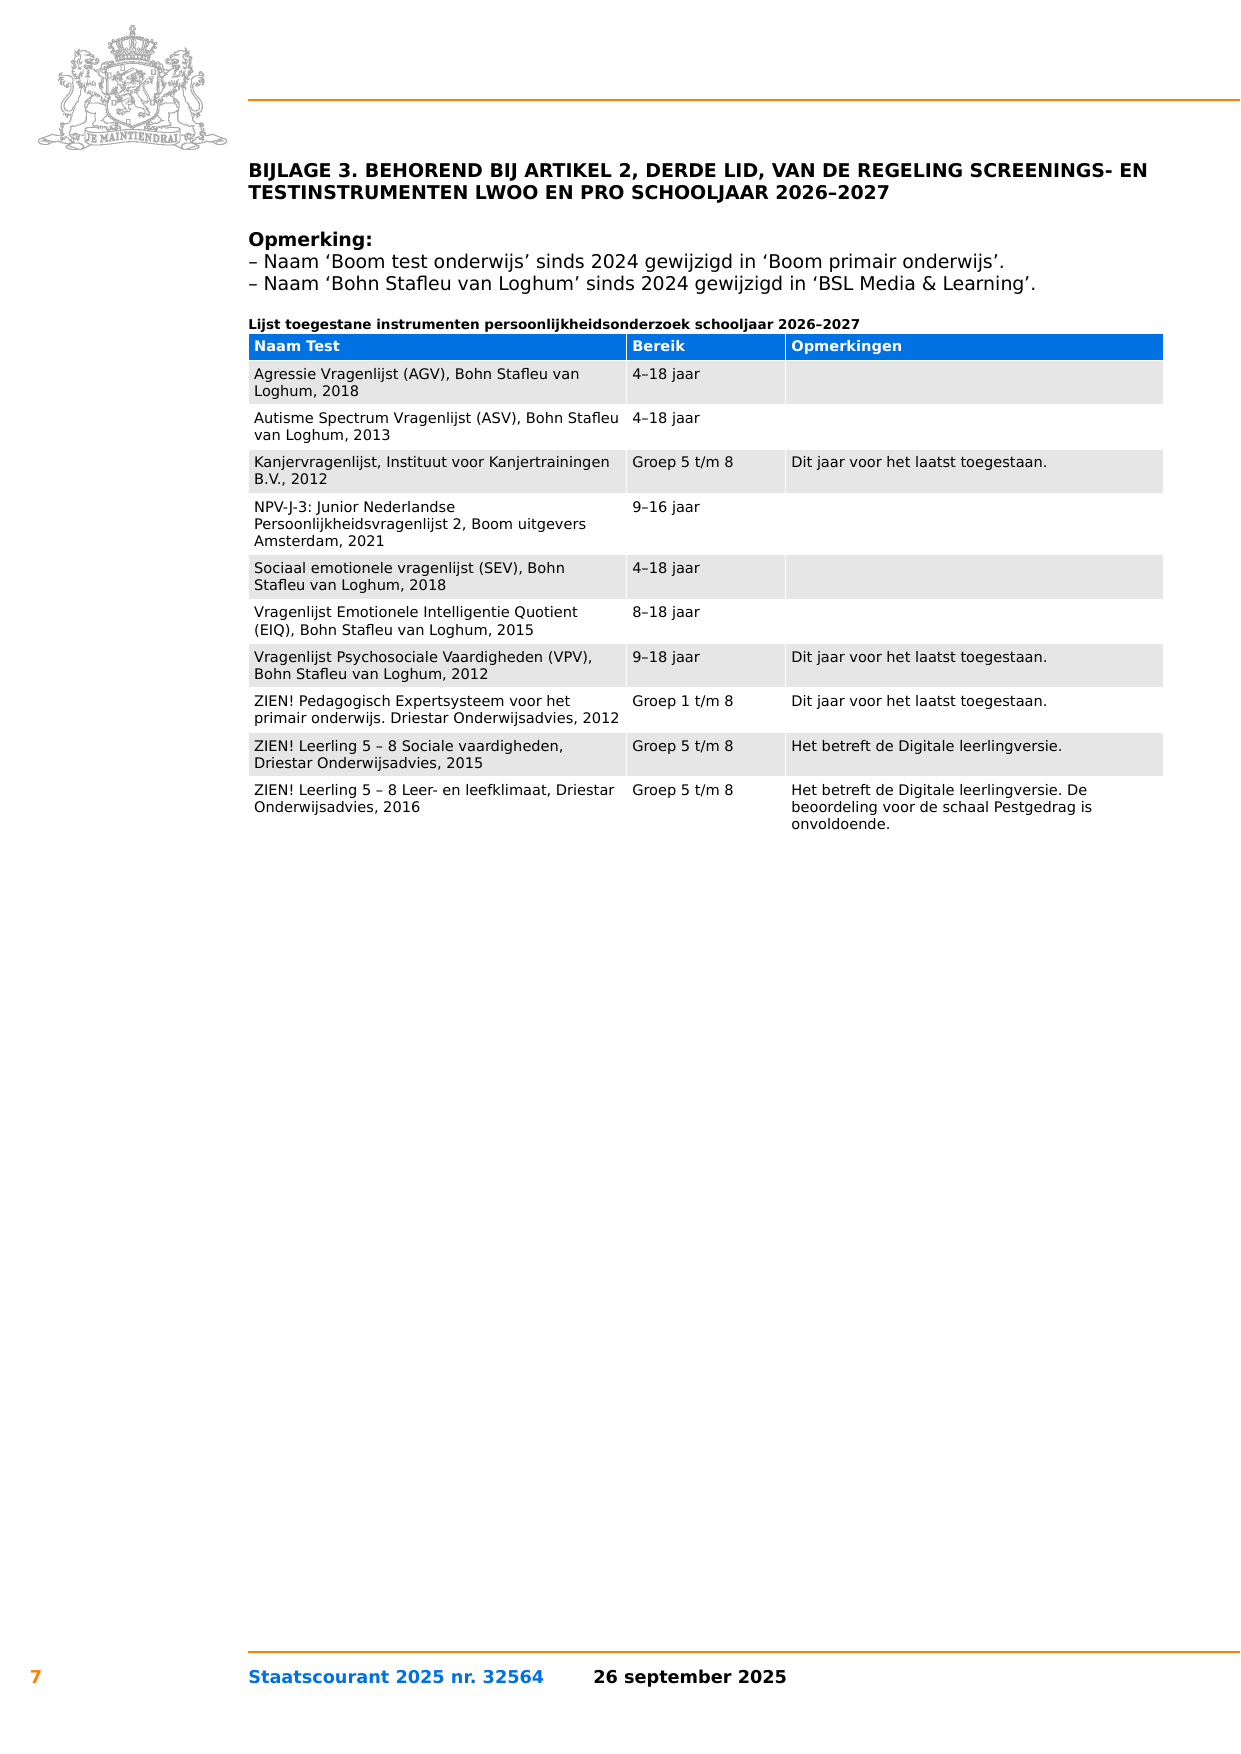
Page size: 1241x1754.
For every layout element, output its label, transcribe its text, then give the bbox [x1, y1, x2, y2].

table_cell Dit jaar voor het laatst toegestaan. [786, 450, 1163, 493]
table_cell [786, 494, 1163, 554]
table_cell ZIEN! Pedagogisch Expertsysteem voor het primair onderwijs. Driestar Onderwijsadvies, 2012 [249, 689, 626, 732]
table_cell Dit jaar voor het laatst toegestaan. [786, 644, 1163, 687]
table_cell Agressie Vragenlijst (AGV), Bohn Stafleu van Loghum, 2018 [249, 361, 626, 404]
table_cell Naam Test [249, 334, 626, 360]
table_cell Het betreft de Digitale leerlingversie. [786, 733, 1163, 776]
table_cell Het betreft de Digitale leerlingversie. De beoordeling voor de schaal Pestgedrag is onvoldoende. [786, 777, 1163, 837]
table_cell [786, 555, 1163, 599]
subtitle BIJLAGE 3. BEHOREND BIJ ARTIKEL 2, DERDE LID, VAN DE REGELING SCREENINGS- EN TESTINSTRUMENTEN LWOO EN PRO SCHOOLJAAR 2026–2027 [248, 160, 1163, 204]
table_cell [786, 405, 1163, 448]
text – Naam ‘Bohn Stafleu van Loghum’ sinds 2024 gewijzigd in ‘BSL Media & Learning’. [248, 273, 1163, 295]
table_cell 9–16 jaar [627, 494, 785, 554]
text Opmerking: [248, 229, 1163, 251]
table_cell ZIEN! Leerling 5 – 8 Sociale vaardigheden, Driestar Onderwijsadvies, 2015 [249, 733, 626, 776]
table_cell Dit jaar voor het laatst toegestaan. [786, 689, 1163, 732]
table_cell [786, 361, 1163, 404]
table_cell Vragenlijst Psychosociale Vaardigheden (VPV), Bohn Stafleu van Loghum, 2012 [249, 644, 626, 687]
table_header Lijst toegestane instrumenten persoonlijkheidsonderzoek schooljaar 2026–2027 [248, 317, 1163, 332]
table_cell Kanjervragenlijst, Instituut voor Kanjertrainingen B.V., 2012 [249, 450, 626, 493]
table_cell 9–18 jaar [627, 644, 785, 687]
table_cell Autisme Spectrum Vragenlijst (ASV), Bohn Stafleu van Loghum, 2013 [249, 405, 626, 448]
table_cell Groep 5 t/m 8 [627, 777, 785, 837]
picture [38, 25, 227, 150]
table_cell 4–18 jaar [627, 361, 785, 404]
table_cell ZIEN! Leerling 5 – 8 Leer- en leefklimaat, Driestar Onderwijsadvies, 2016 [249, 777, 626, 837]
table_cell 4–18 jaar [627, 405, 785, 448]
table_cell Bereik [627, 334, 785, 360]
table_cell Sociaal emotionele vragenlijst (SEV), Bohn Stafleu van Loghum, 2018 [249, 555, 626, 599]
table_cell [786, 600, 1163, 643]
table_cell 4–18 jaar [627, 555, 785, 599]
text – Naam ‘Boom test onderwijs’ sinds 2024 gewijzigd in ‘Boom primair onderwijs’. [248, 251, 1163, 273]
table_cell Groep 1 t/m 8 [627, 689, 785, 732]
table_cell Groep 5 t/m 8 [627, 450, 785, 493]
table_cell Opmerkingen [786, 334, 1163, 360]
table_cell Groep 5 t/m 8 [627, 733, 785, 776]
table_cell Vragenlijst Emotionele Intelligentie Quotient (EIQ), Bohn Stafleu van Loghum, 2015 [249, 600, 626, 643]
table_cell NPV-J-3: Junior Nederlandse Persoonlijkheidsvragenlijst 2, Boom uitgevers Amsterdam, 2021 [249, 494, 626, 554]
table_cell 8–18 jaar [627, 600, 785, 643]
